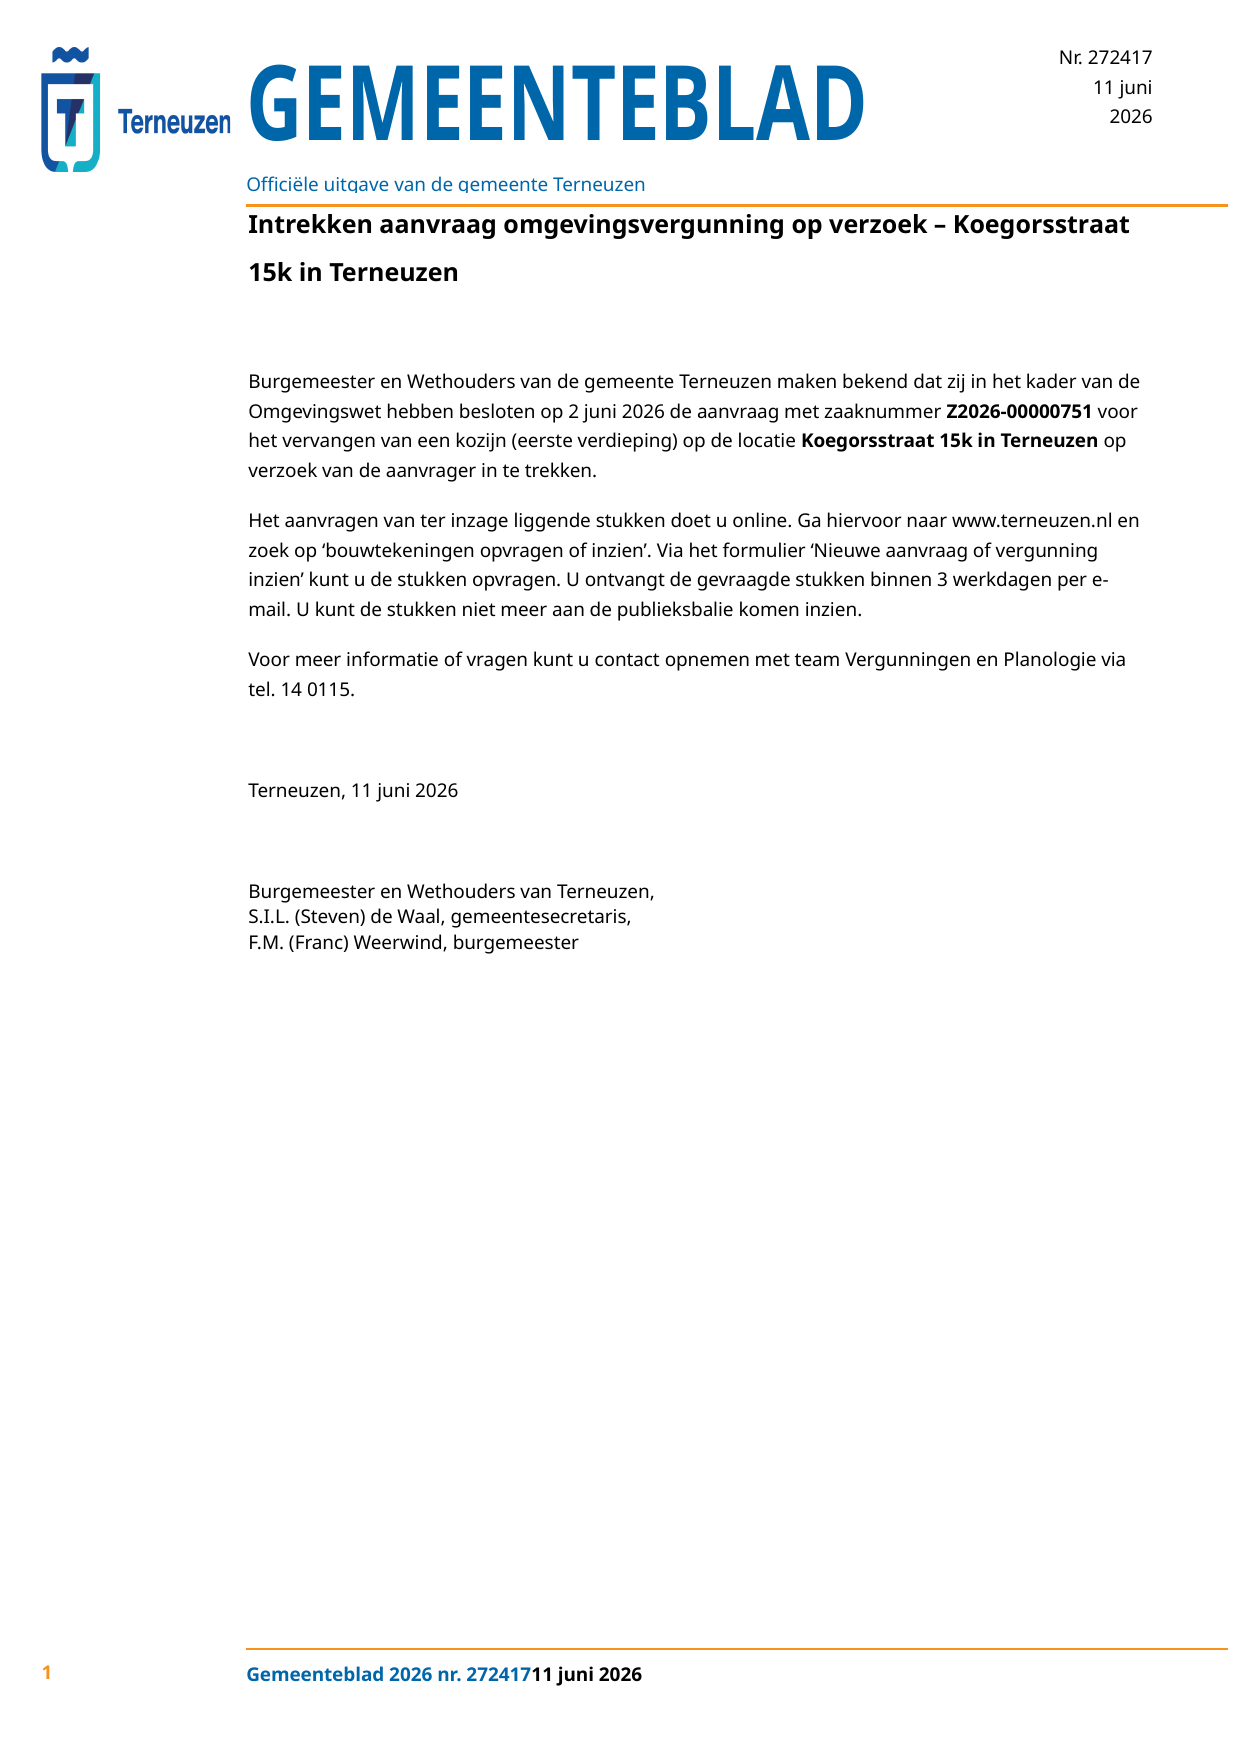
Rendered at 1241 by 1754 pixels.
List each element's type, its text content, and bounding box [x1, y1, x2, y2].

table_cell [700, 904, 1152, 929]
text Burgemeester en Wethouders van de gemeente Terneuzen maken bekend dat zij in het kader van de Omgevingswet hebben besloten op 2 juni 2026 de aanvraag met zaaknummer Z2026-00000751 voor het vervangen van een kozijn (eerste verdieping) op de locatie Koegorsstraat 15k in Terneuzen op verzoek van de aanvrager in te trekken. [248, 368, 1152, 483]
table_cell S.I.L. (Steven) de Waal, gemeentesecretaris, [248, 904, 700, 929]
table_header Burgemeester en Wethouders van Terneuzen, [248, 878, 1152, 904]
text Voor meer informatie of vragen kunt u contact opnemen met team Vergunningen en Planologie via tel. 14 0115. [248, 647, 1152, 702]
table_cell [700, 955, 1152, 981]
picture [41, 47, 231, 172]
table_cell [248, 955, 700, 981]
text Intrekken aanvraag omgevingsvergunning op verzoek – Koegorsstraat 15k in Terneuzen [248, 207, 1152, 288]
text Terneuzen, 11 juni 2026 [248, 777, 1152, 803]
text Het aanvragen van ter inzage liggende stukken doet u online. Ga hiervoor naar www.terneuzen.nl en zoek op ‘bouwtekeningen opvragen of inzien’. Via het formulier ‘Nieuwe aanvraag of vergunning inzien’ kunt u de stukken opvragen. U ontvangt de gevraagde stukken binnen 3 werkdagen per e-mail. U kunt de stukken niet meer aan de publieksbalie komen inzien. [248, 507, 1152, 622]
table_cell F.M. (Franc) Weerwind, burgemeester [248, 930, 1152, 955]
